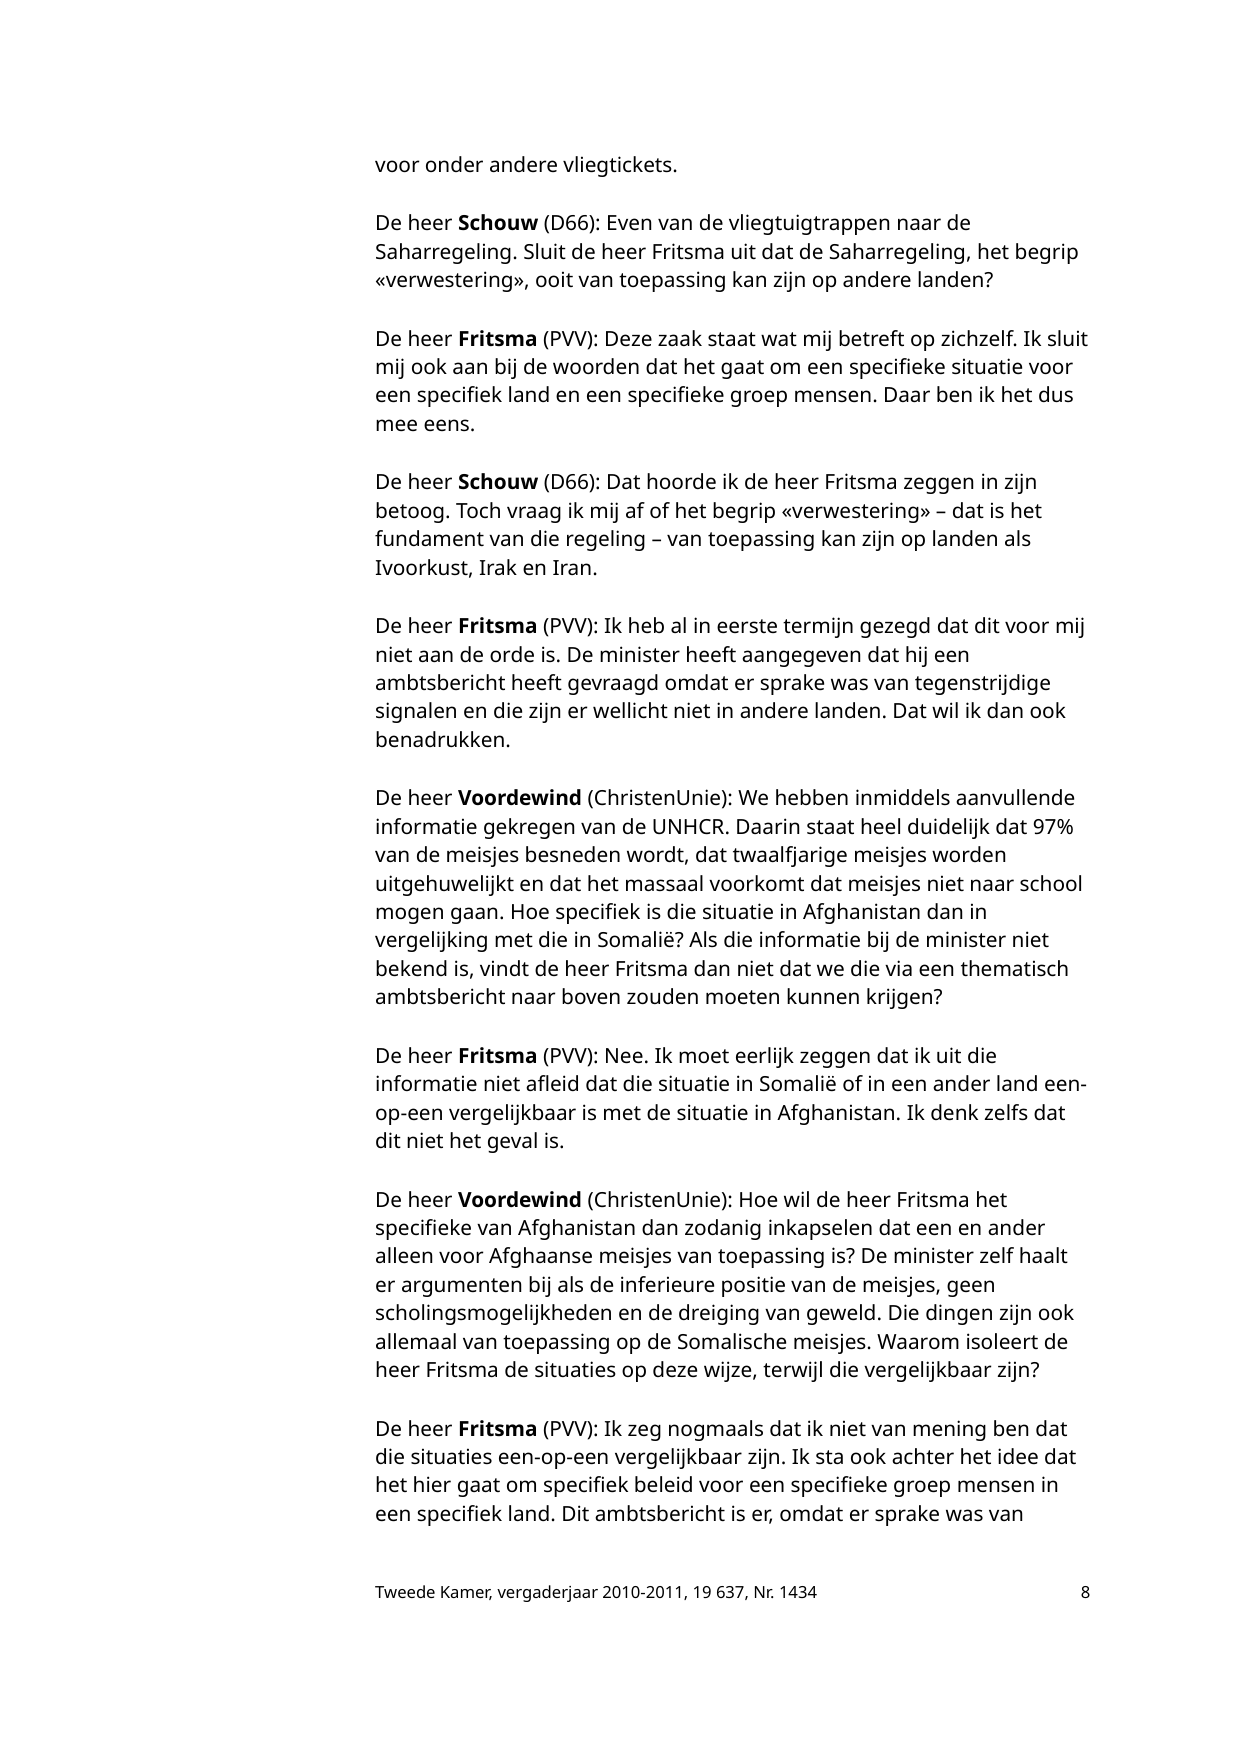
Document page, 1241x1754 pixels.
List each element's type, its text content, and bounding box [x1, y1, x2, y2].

text De heer Fritsma (PVV): Ik zeg nogmaals dat ik niet van mening ben dat die situaties een-op-een vergelijkbaar zijn. Ik sta ook achter het idee dat het hier gaat om specifiek beleid voor een specifieke groep mensen in een specifiek land. Dit ambtsbericht is er, omdat er sprake was van [375, 1414, 1090, 1527]
text De heer Schouw (D66): Even van de vliegtuigtrappen naar de Saharregeling. Sluit de heer Fritsma uit dat de Saharregeling, het begrip «verwestering», ooit van toepassing kan zijn op andere landen? [375, 208, 1090, 294]
text De heer Fritsma (PVV): Nee. Ik moet eerlijk zeggen dat ik uit die informatie niet afleid dat die situatie in Somalië of in een ander land een-op-een vergelijkbaar is met de situatie in Afghanistan. Ik denk zelfs dat dit niet het geval is. [375, 1041, 1090, 1155]
text De heer Fritsma (PVV): Ik heb al in eerste termijn gezegd dat dit voor mij niet aan de orde is. De minister heeft aangegeven dat hij een ambtsbericht heeft gevraagd omdat er sprake was van tegenstrijdige signalen en die zijn er wellicht niet in andere landen. Dat wil ik dan ook benadrukken. [375, 611, 1090, 753]
text De heer Schouw (D66): Dat hoorde ik de heer Fritsma zeggen in zijn betoog. Toch vraag ik mij af of het begrip «verwestering» – dat is het fundament van die regeling – van toepassing kan zijn op landen als Ivoorkust, Irak en Iran. [375, 467, 1090, 581]
text voor onder andere vliegtickets. [375, 150, 1090, 178]
text De heer Voordewind (ChristenUnie): We hebben inmiddels aanvullende informatie gekregen van de UNHCR. Daarin staat heel duidelijk dat 97% van de meisjes besneden wordt, dat twaalfjarige meisjes worden uitgehuwelijkt en dat het massaal voorkomt dat meisjes niet naar school mogen gaan. Hoe specifiek is die situatie in Afghanistan dan in vergelijking met die in Somalië? Als die informatie bij de minister niet bekend is, vindt de heer Fritsma dan niet dat we die via een thematisch ambtsbericht naar boven zouden moeten kunnen krijgen? [375, 783, 1090, 1011]
text De heer Fritsma (PVV): Deze zaak staat wat mij betreft op zichzelf. Ik sluit mij ook aan bij de woorden dat het gaat om een specifieke situatie voor een specifiek land en een specifieke groep mensen. Daar ben ik het dus mee eens. [375, 324, 1090, 437]
text De heer Voordewind (ChristenUnie): Hoe wil de heer Fritsma het specifieke van Afghanistan dan zodanig inkapselen dat een en ander alleen voor Afghaanse meisjes van toepassing is? De minister zelf haalt er argumenten bij als de inferieure positie van de meisjes, geen scholingsmogelijkheden en de dreiging van geweld. Die dingen zijn ook allemaal van toepassing op de Somalische meisjes. Waarom isoleert de heer Fritsma de situaties op deze wijze, terwijl die vergelijkbaar zijn? [375, 1185, 1090, 1384]
